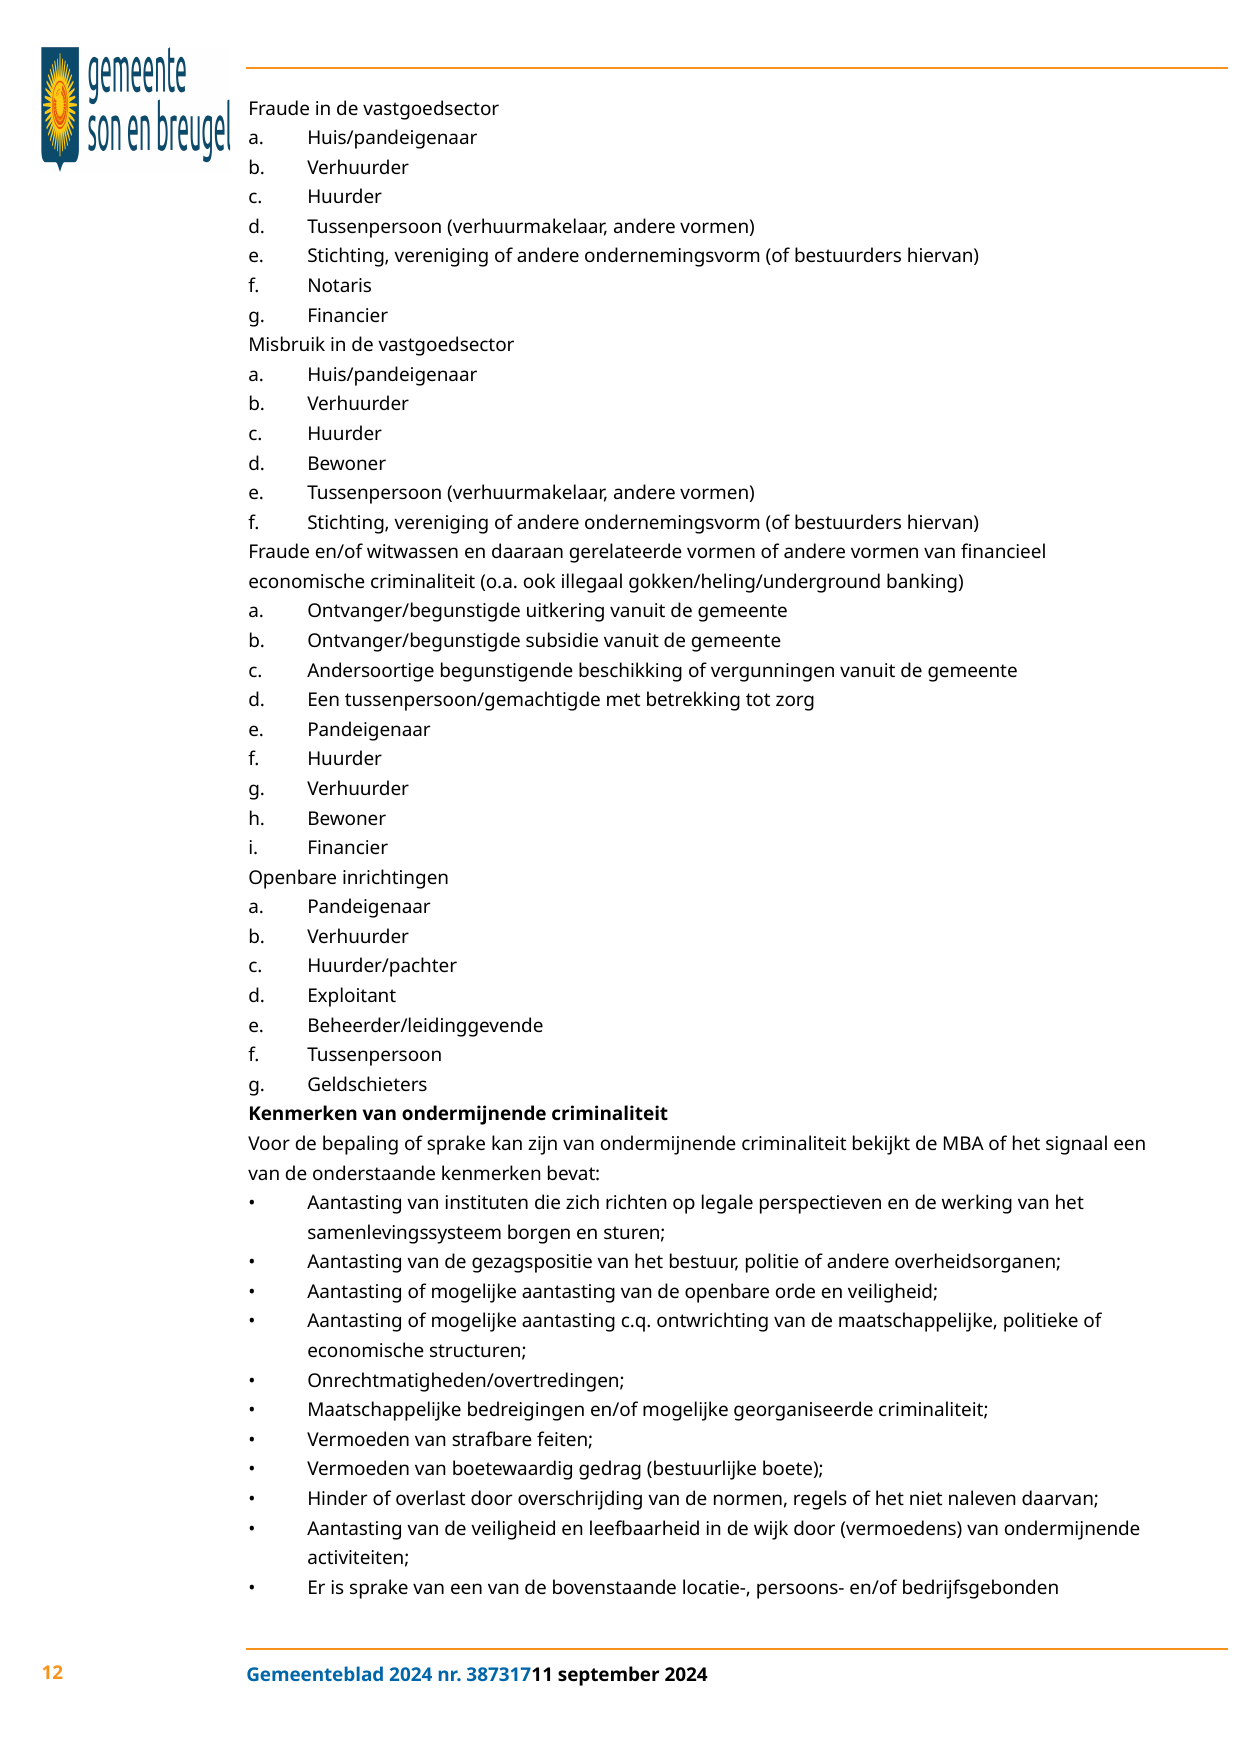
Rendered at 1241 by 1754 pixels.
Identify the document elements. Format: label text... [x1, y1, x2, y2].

list Pandeigenaar [248, 893, 1152, 919]
list Verhuurder [248, 154, 1152, 180]
list Huurder [248, 746, 1152, 771]
list Er is sprake van een van de bovenstaande locatie-, persoons- en/of bedrijfsgebonden [248, 1574, 1152, 1600]
list Huis/pandeigenaar [248, 361, 1152, 387]
list Bewoner [248, 450, 1152, 476]
list Verhuurder [248, 775, 1152, 801]
list Huis/pandeigenaar [248, 124, 1152, 150]
list Vermoeden van boetewaardig gedrag (bestuurlijke boete); [248, 1456, 1152, 1481]
list Maatschappelijke bedreigingen en/of mogelijke georganiseerde criminaliteit; [248, 1396, 1152, 1422]
text Openbare inrichtingen [248, 864, 1152, 890]
list Aantasting van de gezagspositie van het bestuur, politie of andere overheidsorganen; [248, 1248, 1152, 1274]
list Ontvanger/begunstigde uitkering vanuit de gemeente [248, 598, 1152, 623]
text Fraude en/of witwassen en daaraan gerelateerde vormen of andere vormen van financieel economische criminaliteit (o.a. ook illegaal gokken/heling/underground banking) [248, 538, 1152, 594]
list Een tussenpersoon/gemachtigde met betrekking tot zorg [248, 686, 1152, 712]
list Bewoner [248, 805, 1152, 831]
list Aantasting of mogelijke aantasting van de openbare orde en veiligheid; [248, 1278, 1152, 1304]
list Andersoortige begunstigende beschikking of vergunningen vanuit de gemeente [248, 657, 1152, 683]
list Aantasting of mogelijke aantasting c.q. ontwrichting van de maatschappelijke, politieke of economische structuren; [248, 1308, 1152, 1363]
list Notaris [248, 272, 1152, 298]
text Fraude in de vastgoedsector [248, 95, 1152, 121]
list Tussenpersoon (verhuurmakelaar, andere vormen) [248, 213, 1152, 239]
list Aantasting van de veiligheid en leefbaarheid in de wijk door (vermoedens) van ondermijnende activiteiten; [248, 1515, 1152, 1570]
list Beheerder/leidinggevende [248, 1012, 1152, 1038]
text Voor de bepaling of sprake kan zijn van ondermijnende criminaliteit bekijkt de MBA of het signaal een van de onderstaande kenmerken bevat: [248, 1130, 1152, 1186]
list Financier [248, 834, 1152, 860]
list Stichting, vereniging of andere ondernemingsvorm (of bestuurders hiervan) [248, 509, 1152, 535]
list Geldschieters [248, 1071, 1152, 1097]
list Tussenpersoon [248, 1041, 1152, 1067]
list Ontvanger/begunstigde subsidie vanuit de gemeente [248, 627, 1152, 653]
text Misbruik in de vastgoedsector [248, 331, 1152, 357]
list Exploitant [248, 982, 1152, 1008]
list Stichting, vereniging of andere ondernemingsvorm (of bestuurders hiervan) [248, 243, 1152, 268]
list Financier [248, 302, 1152, 328]
list Huurder/pachter [248, 953, 1152, 978]
list Pandeigenaar [248, 716, 1152, 742]
list Tussenpersoon (verhuurmakelaar, andere vormen) [248, 479, 1152, 505]
list Huurder [248, 420, 1152, 446]
text Kenmerken van ondermijnende criminaliteit [248, 1101, 1152, 1126]
list Huurder [248, 183, 1152, 209]
list Verhuurder [248, 923, 1152, 949]
list Onrechtmatigheden/overtredingen; [248, 1367, 1152, 1393]
picture [41, 47, 231, 172]
list Verhuurder [248, 391, 1152, 416]
list Aantasting van instituten die zich richten op legale perspectieven en de werking van het samenlevingssysteem borgen en sturen; [248, 1189, 1152, 1245]
list Vermoeden van strafbare feiten; [248, 1426, 1152, 1452]
list Hinder of overlast door overschrijding van de normen, regels of het niet naleven daarvan; [248, 1485, 1152, 1511]
